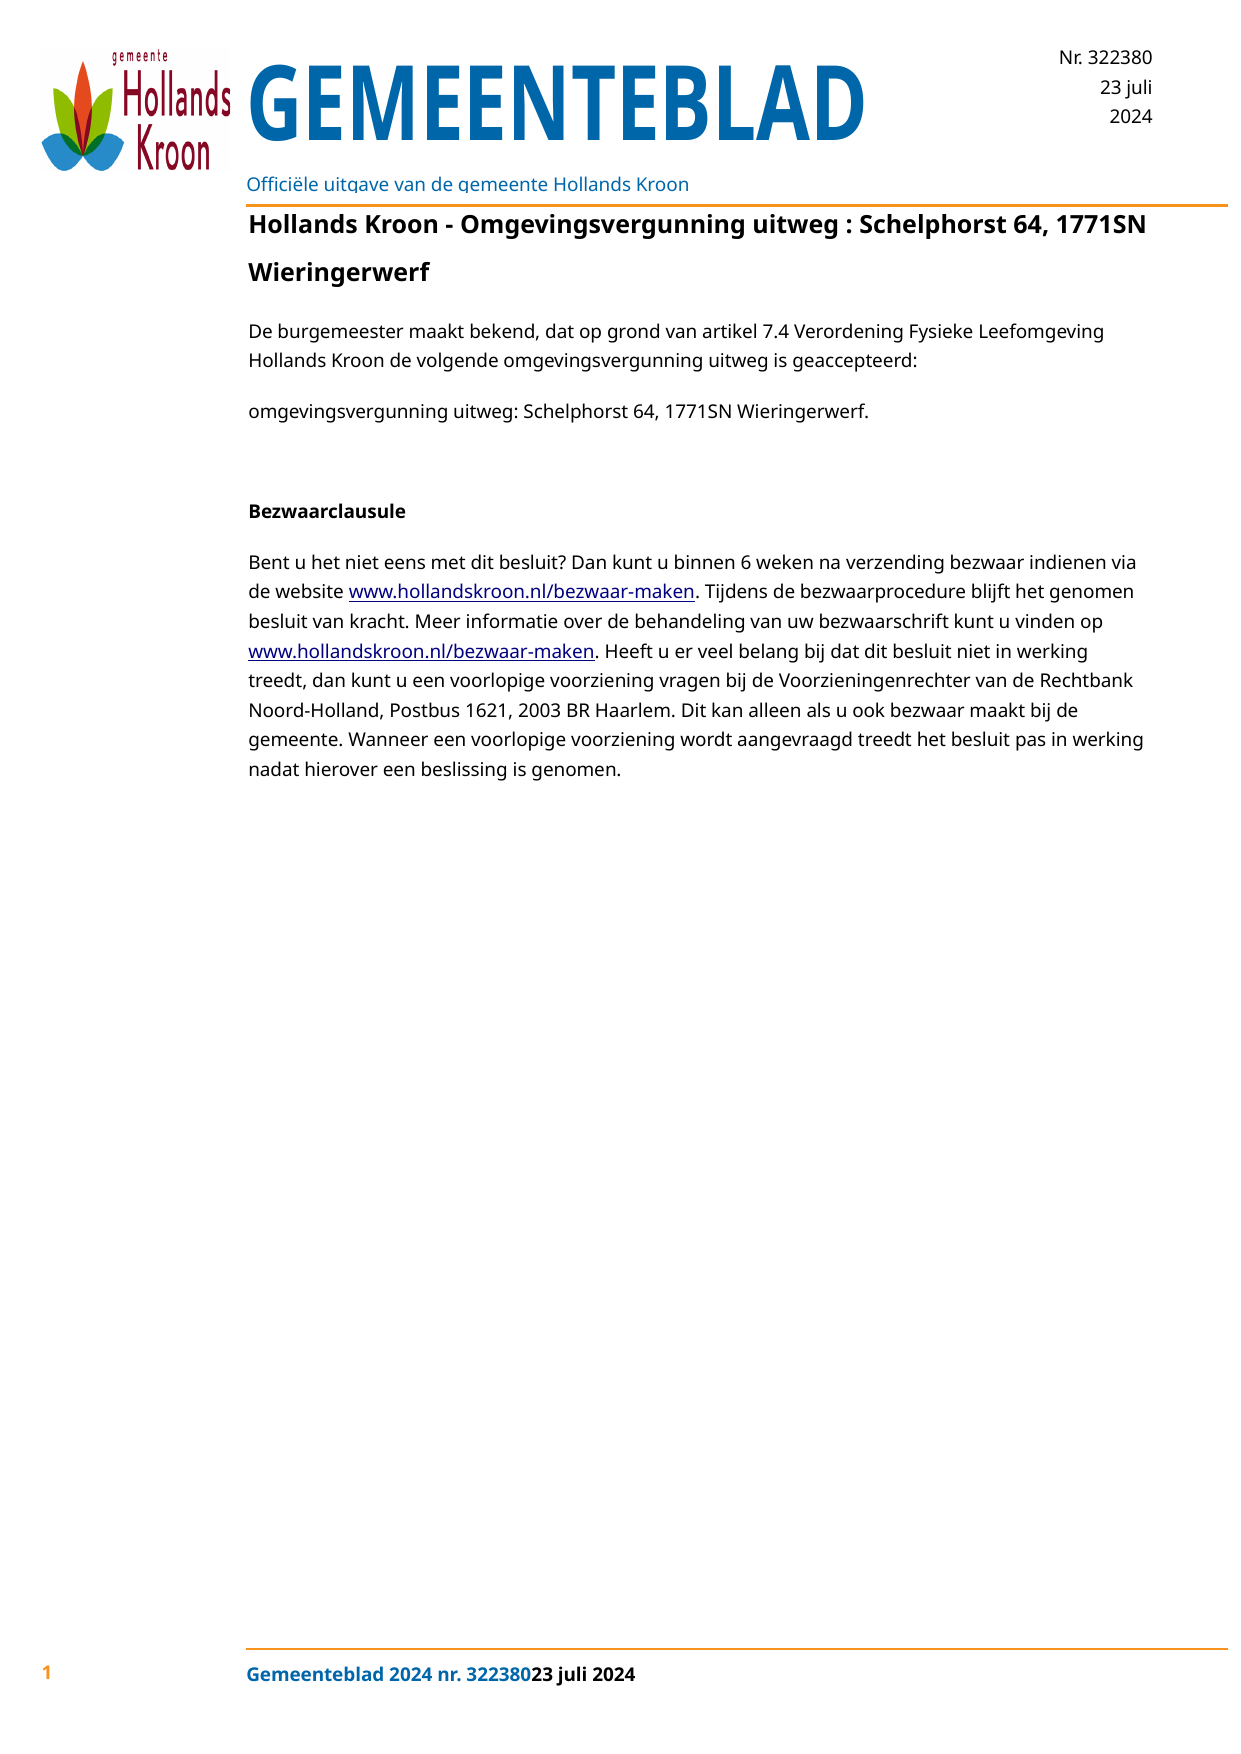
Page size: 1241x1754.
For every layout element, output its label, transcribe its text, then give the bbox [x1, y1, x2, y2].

picture [41, 47, 231, 172]
text De burgemeester maakt bekend, dat op grond van artikel 7.4 Verordening Fysieke Leefomgeving Hollands Kroon de volgende omgevingsvergunning uitweg is geaccepteerd: [248, 318, 1152, 373]
text Bezwaarclausule [248, 499, 1152, 524]
text omgevingsvergunning uitweg: Schelphorst 64, 1771SN Wieringerwerf. [248, 398, 1152, 424]
text Bent u het niet eens met dit besluit? Dan kunt u binnen 6 weken na verzending bezwaar indienen via de website www.hollandskroon.nl/bezwaar-maken. Tijdens de bezwaarprocedure blijft het genomen besluit van kracht. Meer informatie over de behandeling van uw bezwaarschrift kunt u vinden op www.hollandskroon.nl/bezwaar-maken. Heeft u er veel belang bij dat dit besluit niet in werking treedt, dan kunt u een voorlopige voorziening vragen bij de Voorzieningenrechter van de Rechtbank Noord-Holland, Postbus 1621, 2003 BR Haarlem. Dit kan alleen als u ook bezwaar maakt bij de gemeente. Wanneer een voorlopige voorziening wordt aangevraagd treedt het besluit pas in werking nadat hierover een beslissing is genomen. [248, 549, 1152, 782]
text Hollands Kroon - Omgevingsvergunning uitweg : Schelphorst 64, 1771SN Wieringerwerf [248, 207, 1152, 288]
